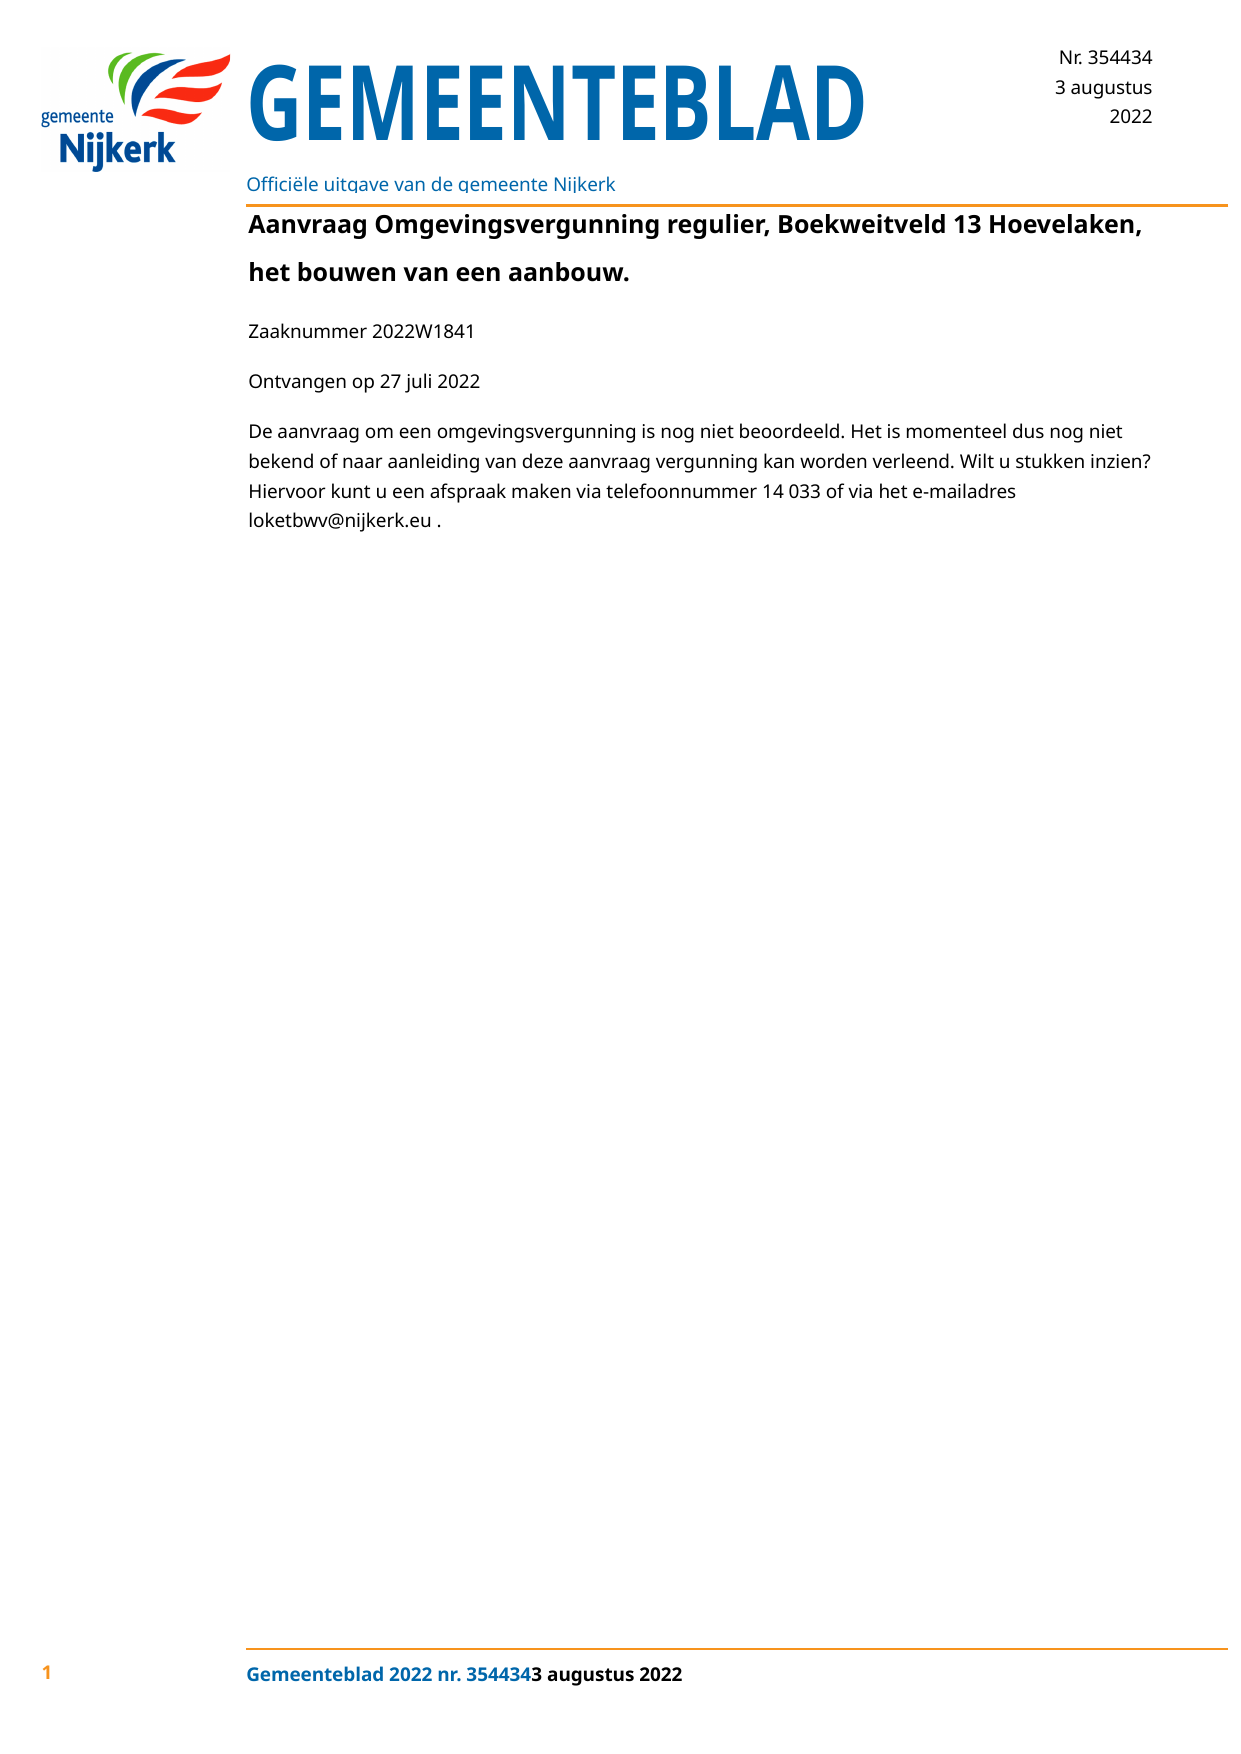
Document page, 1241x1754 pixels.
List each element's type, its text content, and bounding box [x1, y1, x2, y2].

text Ontvangen op 27 juli 2022 [248, 368, 1152, 394]
text Zaaknummer 2022W1841 [248, 318, 1152, 344]
text Aanvraag Omgevingsvergunning regulier, Boekweitveld 13 Hoevelaken, het bouwen van een aanbouw. [248, 207, 1152, 288]
text De aanvraag om een omgevingsvergunning is nog niet beoordeeld. Het is momenteel dus nog niet bekend of naar aanleiding van deze aanvraag vergunning kan worden verleend. Wilt u stukken inzien? Hiervoor kunt u een afspraak maken via telefoonnummer 14 033 of via het e-mailadres loketbwv@nijkerk.eu . [248, 419, 1152, 533]
picture [41, 47, 231, 172]
